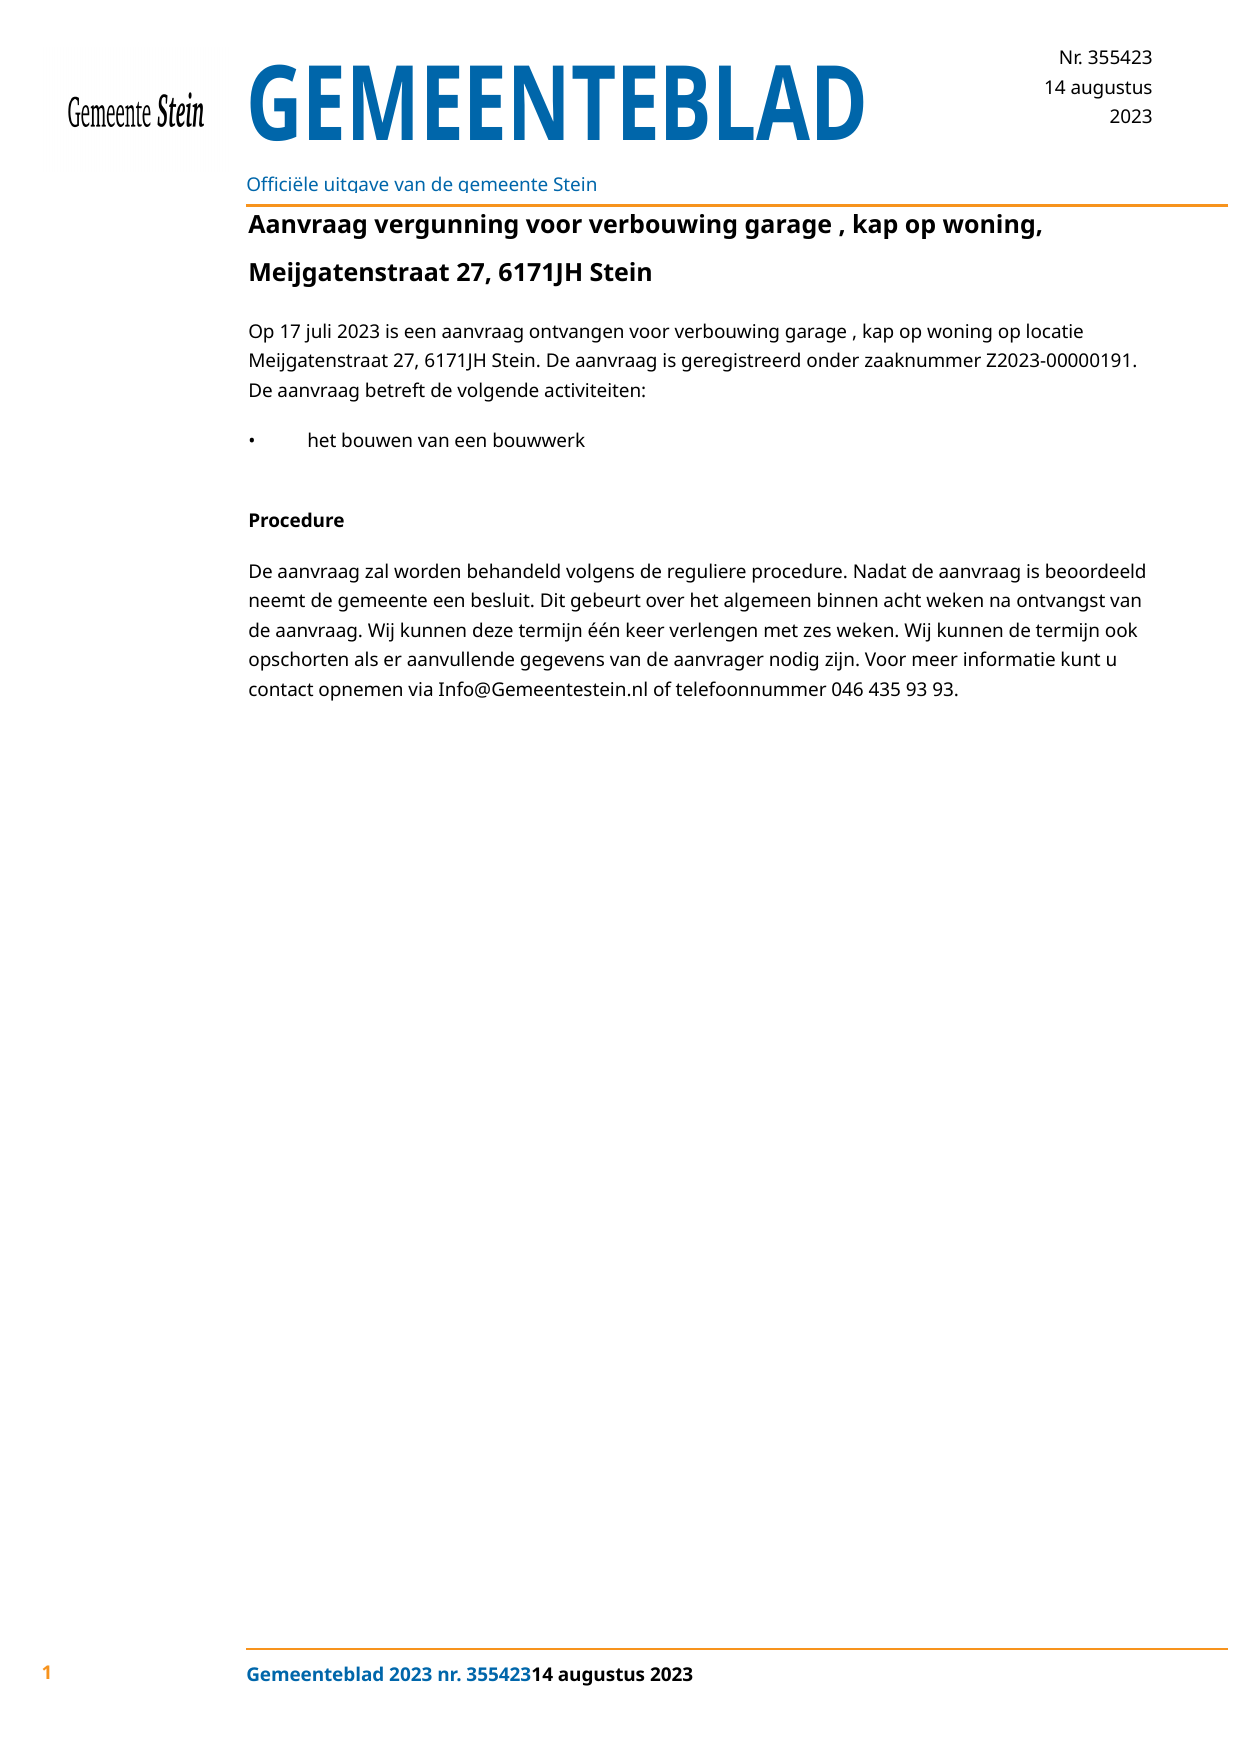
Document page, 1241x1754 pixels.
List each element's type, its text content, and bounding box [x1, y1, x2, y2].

text Aanvraag vergunning voor verbouwing garage , kap op woning, Meijgatenstraat 27, 6171JH Stein [248, 207, 1152, 288]
text Op 17 juli 2023 is een aanvraag ontvangen voor verbouwing garage , kap op woning op locatie Meijgatenstraat 27, 6171JH Stein. De aanvraag is geregistreerd onder zaaknummer Z2023-00000191. De aanvraag betreft de volgende activiteiten: [248, 318, 1152, 403]
text De aanvraag zal worden behandeld volgens de reguliere procedure. Nadat de aanvraag is beoordeeld neemt de gemeente een besluit. Dit gebeurt over het algemeen binnen acht weken na ontvangst van de aanvraag. Wij kunnen deze termijn één keer verlengen met zes weken. Wij kunnen de termijn ook opschorten als er aanvullende gegevens van de aanvrager nodig zijn. Voor meer informatie kunt u contact opnemen via Info@Gemeentestein.nl of telefoonnummer 046 435 93 93. [248, 558, 1152, 702]
text Procedure [248, 507, 1152, 533]
list het bouwen van een bouwwerk [248, 427, 1152, 453]
picture [41, 47, 231, 172]
